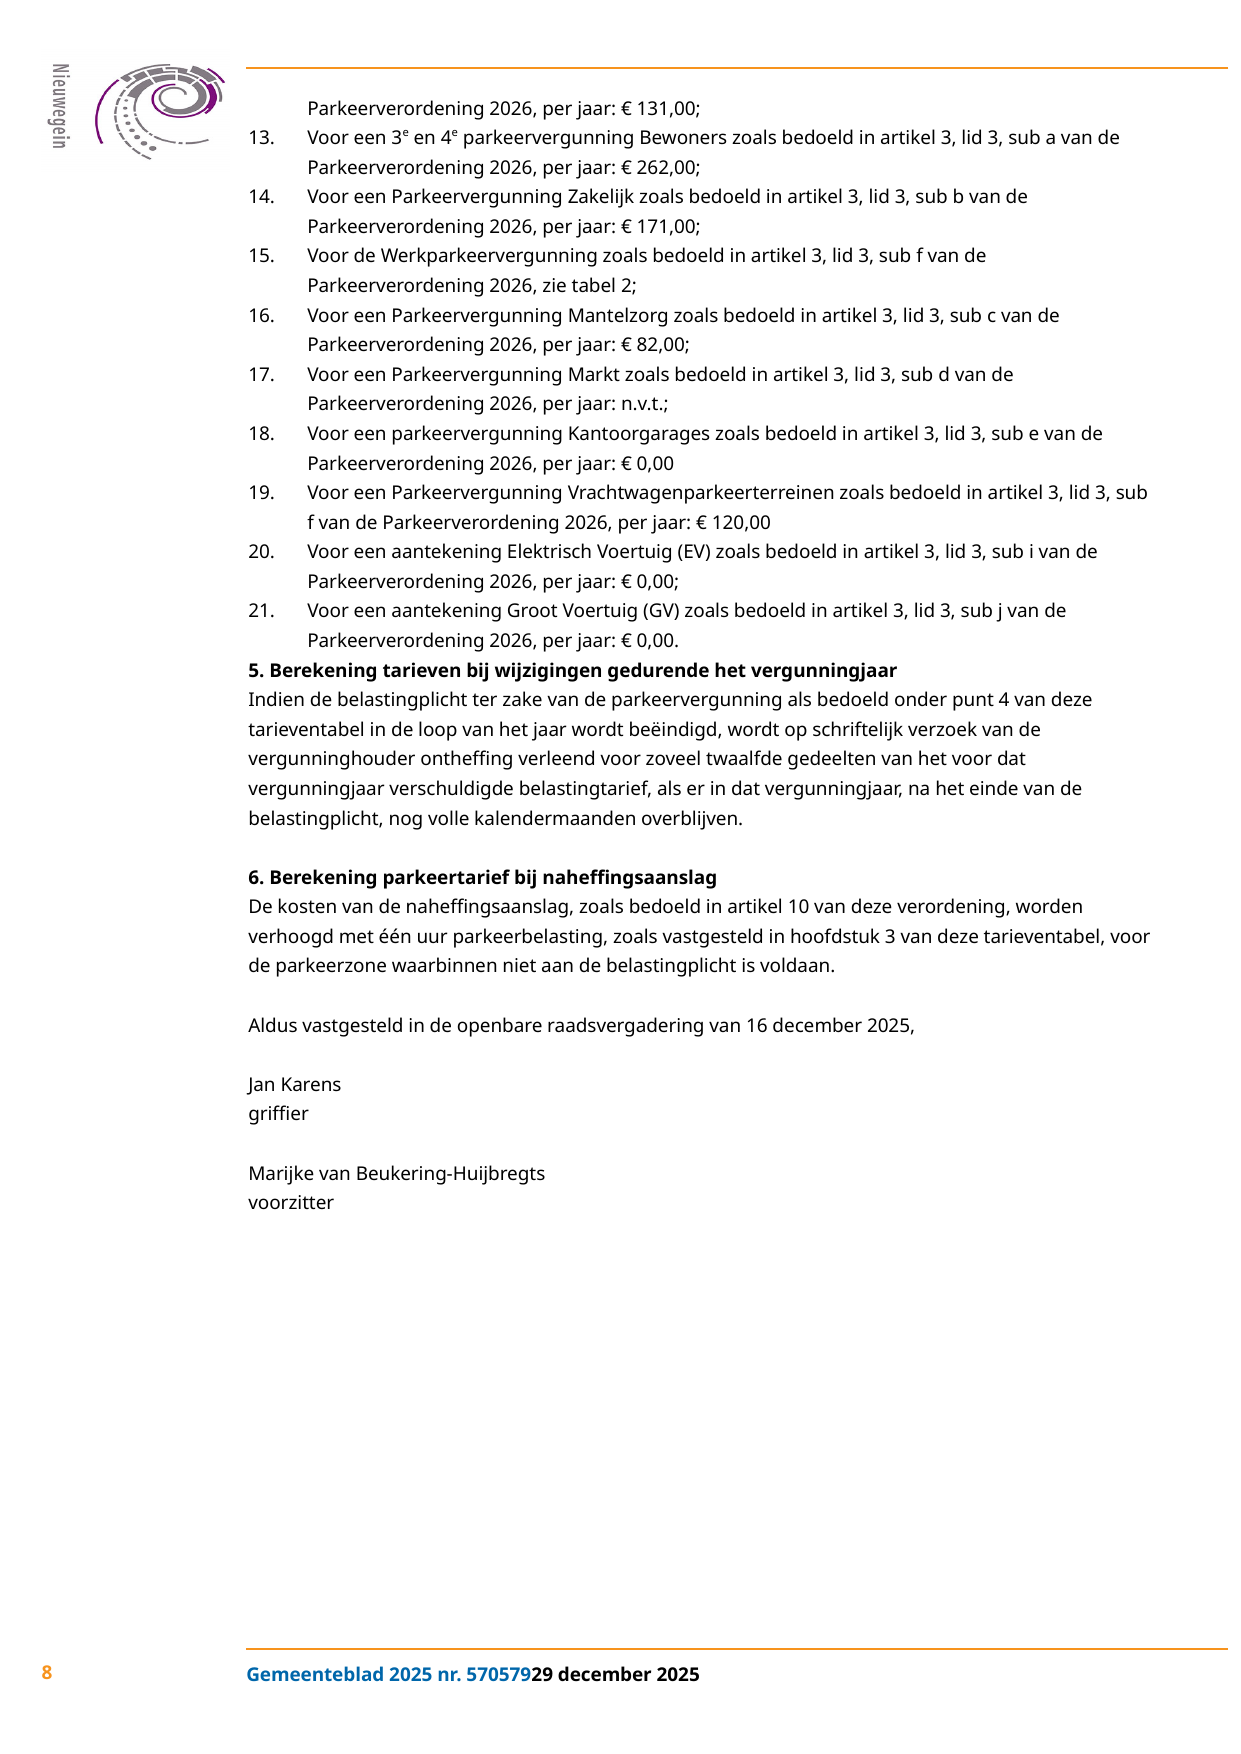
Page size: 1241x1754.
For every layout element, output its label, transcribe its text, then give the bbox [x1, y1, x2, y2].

list Voor een 3e en 4e parkeervergunning Bewoners zoals bedoeld in artikel 3, lid 3, sub a van de Parkeerverordening 2026, per jaar: € 262,00; [248, 124, 1152, 180]
text Aldus vastgesteld in de openbare raadsvergadering van 16 december 2025, [248, 1012, 1152, 1038]
list Voor een Parkeervergunning Mantelzorg zoals bedoeld in artikel 3, lid 3, sub c van de Parkeerverordening 2026, per jaar: € 82,00; [248, 302, 1152, 357]
text 5. Berekening tarieven bij wijzigingen gedurende het vergunningjaar [248, 657, 1152, 683]
text 6. Berekening parkeertarief bij naheffingsaanslag [248, 864, 1152, 890]
text Jan Karens [248, 1071, 1152, 1097]
list Parkeerverordening 2026, per jaar: € 131,00; [248, 95, 1152, 121]
list Voor de Werkparkeervergunning zoals bedoeld in artikel 3, lid 3, sub f van de Parkeerverordening 2026, zie tabel 2; [248, 243, 1152, 298]
list Voor een Parkeervergunning Vrachtwagenparkeerterreinen zoals bedoeld in artikel 3, lid 3, sub f van de Parkeerverordening 2026, per jaar: € 120,00 [248, 479, 1152, 535]
text griffier [248, 1101, 1152, 1126]
list Voor een Parkeervergunning Zakelijk zoals bedoeld in artikel 3, lid 3, sub b van de Parkeerverordening 2026, per jaar: € 171,00; [248, 183, 1152, 239]
text voorzitter [248, 1189, 1152, 1215]
picture [41, 47, 231, 172]
list Voor een aantekening Elektrisch Voertuig (EV) zoals bedoeld in artikel 3, lid 3, sub i van de Parkeerverordening 2026, per jaar: € 0,00; [248, 538, 1152, 594]
list Voor een Parkeervergunning Markt zoals bedoeld in artikel 3, lid 3, sub d van de Parkeerverordening 2026, per jaar: n.v.t.; [248, 361, 1152, 416]
text Marijke van Beukering-Huijbregts [248, 1160, 1152, 1186]
list Voor een aantekening Groot Voertuig (GV) zoals bedoeld in artikel 3, lid 3, sub j van de Parkeerverordening 2026, per jaar: € 0,00. [248, 598, 1152, 653]
text Indien de belastingplicht ter zake van de parkeervergunning als bedoeld onder punt 4 van deze tarieventabel in de loop van het jaar wordt beëindigd, wordt op schriftelijk verzoek van de vergunninghouder ontheffing verleend voor zoveel twaalfde gedeelten van het voor dat vergunningjaar verschuldigde belastingtarief, als er in dat vergunningjaar, na het einde van de belastingplicht, nog volle kalendermaanden overblijven. [248, 686, 1152, 831]
list Voor een parkeervergunning Kantoorgarages zoals bedoeld in artikel 3, lid 3, sub e van de Parkeerverordening 2026, per jaar: € 0,00 [248, 420, 1152, 476]
text De kosten van de naheffingsaanslag, zoals bedoeld in artikel 10 van deze verordening, worden verhoogd met één uur parkeerbelasting, zoals vastgesteld in hoofdstuk 3 van deze tarieventabel, voor de parkeerzone waarbinnen niet aan de belastingplicht is voldaan. [248, 893, 1152, 978]
